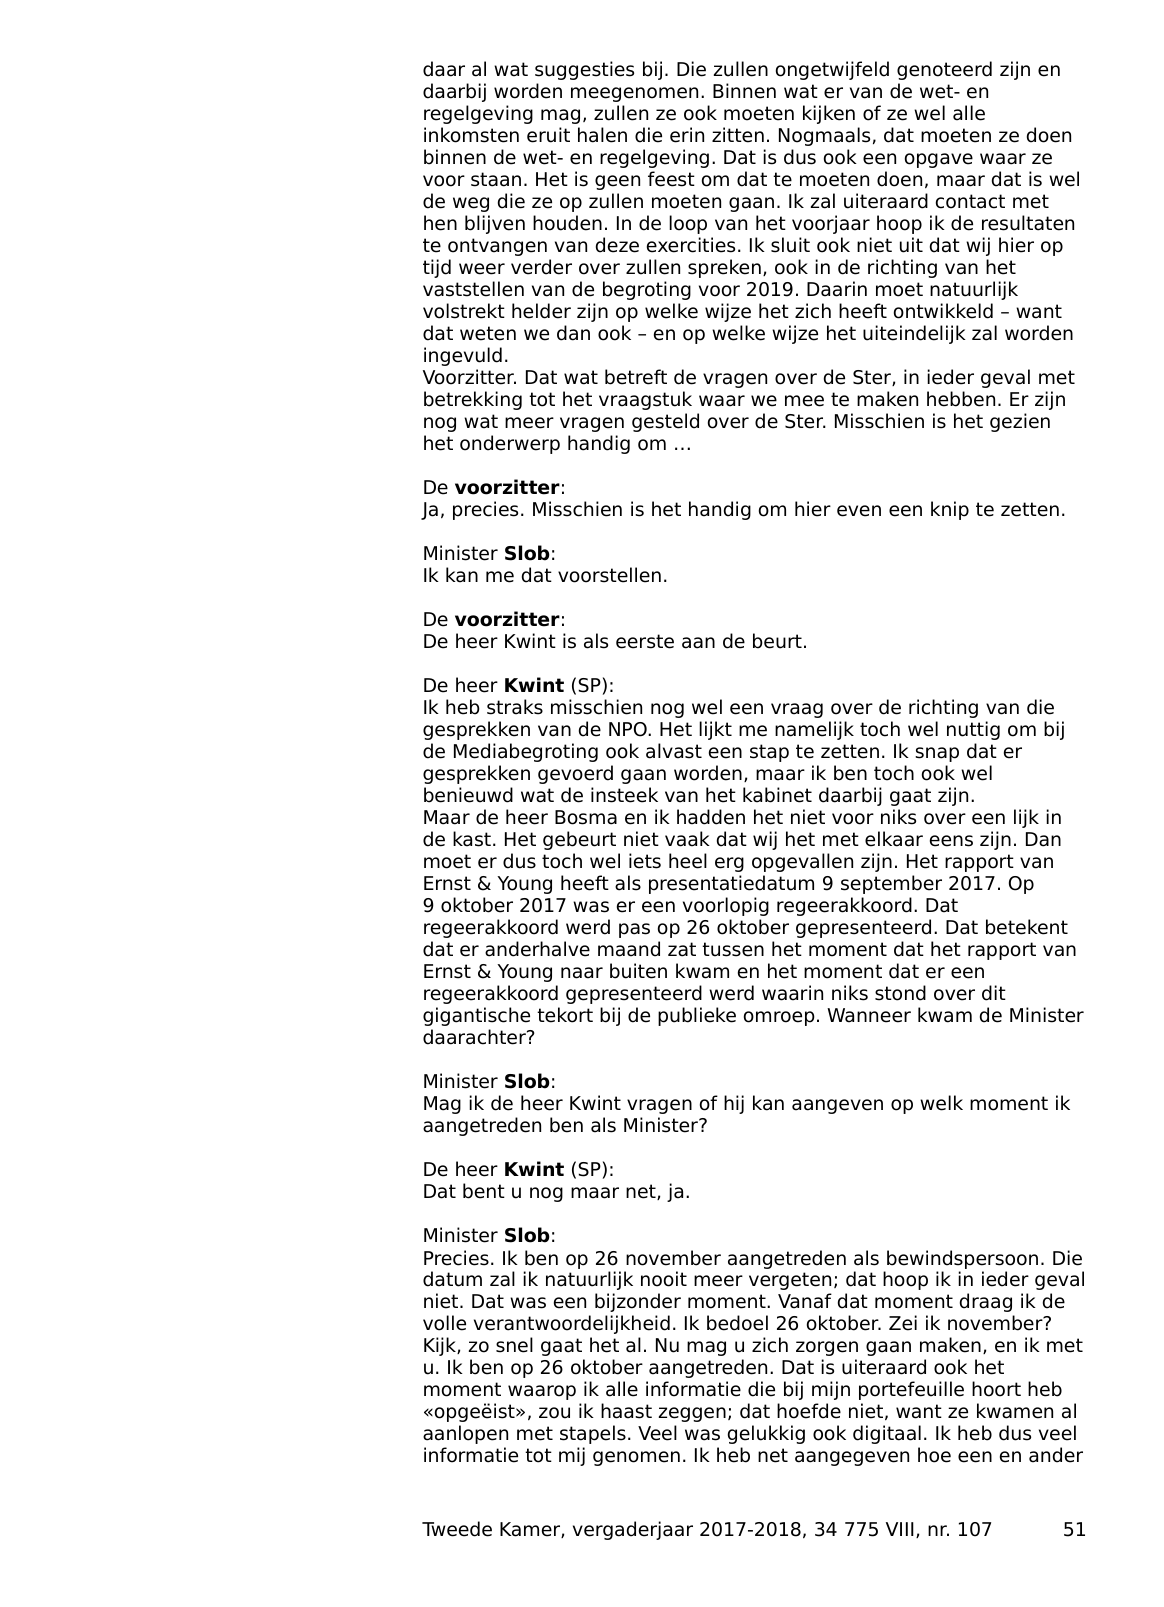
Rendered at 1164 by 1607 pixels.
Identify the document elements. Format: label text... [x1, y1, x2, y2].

text daar al wat suggesties bij. Die zullen ongetwijfeld genoteerd zijn en daarbij worden meegenomen. Binnen wat er van de wet- en regelgeving mag, zullen ze ook moeten kijken of ze wel alle inkomsten eruit halen die erin zitten. Nogmaals, dat moeten ze doen binnen de wet- en regelgeving. Dat is dus ook een opgave waar ze voor staan. Het is geen feest om dat te moeten doen, maar dat is wel de weg die ze op zullen moeten gaan. Ik zal uiteraard contact met hen blijven houden. In de loop van het voorjaar hoop ik de resultaten te ontvangen van deze exercities. Ik sluit ook niet uit dat wij hier op tijd weer verder over zullen spreken, ook in de richting van het vaststellen van de begroting voor 2019. Daarin moet natuurlijk volstrekt helder zijn op welke wijze het zich heeft ontwikkeld – want dat weten we dan ook – en op welke wijze het uiteindelijk zal worden ingevuld. [422, 59, 1087, 367]
text De voorzitter: [422, 477, 1087, 499]
text Minister Slob: [422, 1225, 1087, 1247]
text Maar de heer Bosma en ik hadden het niet voor niks over een lijk in de kast. Het gebeurt niet vaak dat wij het met elkaar eens zijn. Dan moet er dus toch wel iets heel erg opgevallen zijn. Het rapport van Ernst & Young heeft als presentatiedatum 9 september 2017. Op 9 oktober 2017 was er een voorlopig regeerakkoord. Dat regeerakkoord werd pas op 26 oktober gepresenteerd. Dat betekent dat er anderhalve maand zat tussen het moment dat het rapport van Ernst & Young naar buiten kwam en het moment dat er een regeerakkoord gepresenteerd werd waarin niks stond over dit gigantische tekort bij de publieke omroep. Wanneer kwam de Minister daarachter? [422, 807, 1087, 1049]
text De voorzitter: [422, 609, 1087, 631]
text Precies. Ik ben op 26 november aangetreden als bewindspersoon. Die datum zal ik natuurlijk nooit meer vergeten; dat hoop ik in ieder geval niet. Dat was een bijzonder moment. Vanaf dat moment draag ik de volle verantwoordelijkheid. Ik bedoel 26 oktober. Zei ik november? Kijk, zo snel gaat het al. Nu mag u zich zorgen gaan maken, en ik met u. Ik ben op 26 oktober aangetreden. Dat is uiteraard ook het moment waarop ik alle informatie die bij mijn portefeuille hoort heb «opgeëist», zou ik haast zeggen; dat hoefde niet, want ze kwamen al aanlopen met stapels. Veel was gelukkig ook digitaal. Ik heb dus veel informatie tot mij genomen. Ik heb net aangegeven hoe een en ander [422, 1247, 1087, 1467]
text Ik heb straks misschien nog wel een vraag over de richting van die gesprekken van de NPO. Het lijkt me namelijk toch wel nuttig om bij de Mediabegroting ook alvast een stap te zetten. Ik snap dat er gesprekken gevoerd gaan worden, maar ik ben toch ook wel benieuwd wat de insteek van het kabinet daarbij gaat zijn. [422, 697, 1087, 807]
text De heer Kwint (SP): [422, 1159, 1087, 1181]
text Minister Slob: [422, 1071, 1087, 1093]
text De heer Kwint is als eerste aan de beurt. [422, 631, 1087, 653]
text Ik kan me dat voorstellen. [422, 565, 1087, 587]
text Mag ik de heer Kwint vragen of hij kan aangeven op welk moment ik aangetreden ben als Minister? [422, 1093, 1087, 1137]
text De heer Kwint (SP): [422, 675, 1087, 697]
text Dat bent u nog maar net, ja. [422, 1181, 1087, 1203]
text Voorzitter. Dat wat betreft de vragen over de Ster, in ieder geval met betrekking tot het vraagstuk waar we mee te maken hebben. Er zijn nog wat meer vragen gesteld over de Ster. Misschien is het gezien het onderwerp handig om … [422, 367, 1087, 455]
text Minister Slob: [422, 543, 1087, 565]
text Ja, precies. Misschien is het handig om hier even een knip te zetten. [422, 499, 1087, 521]
